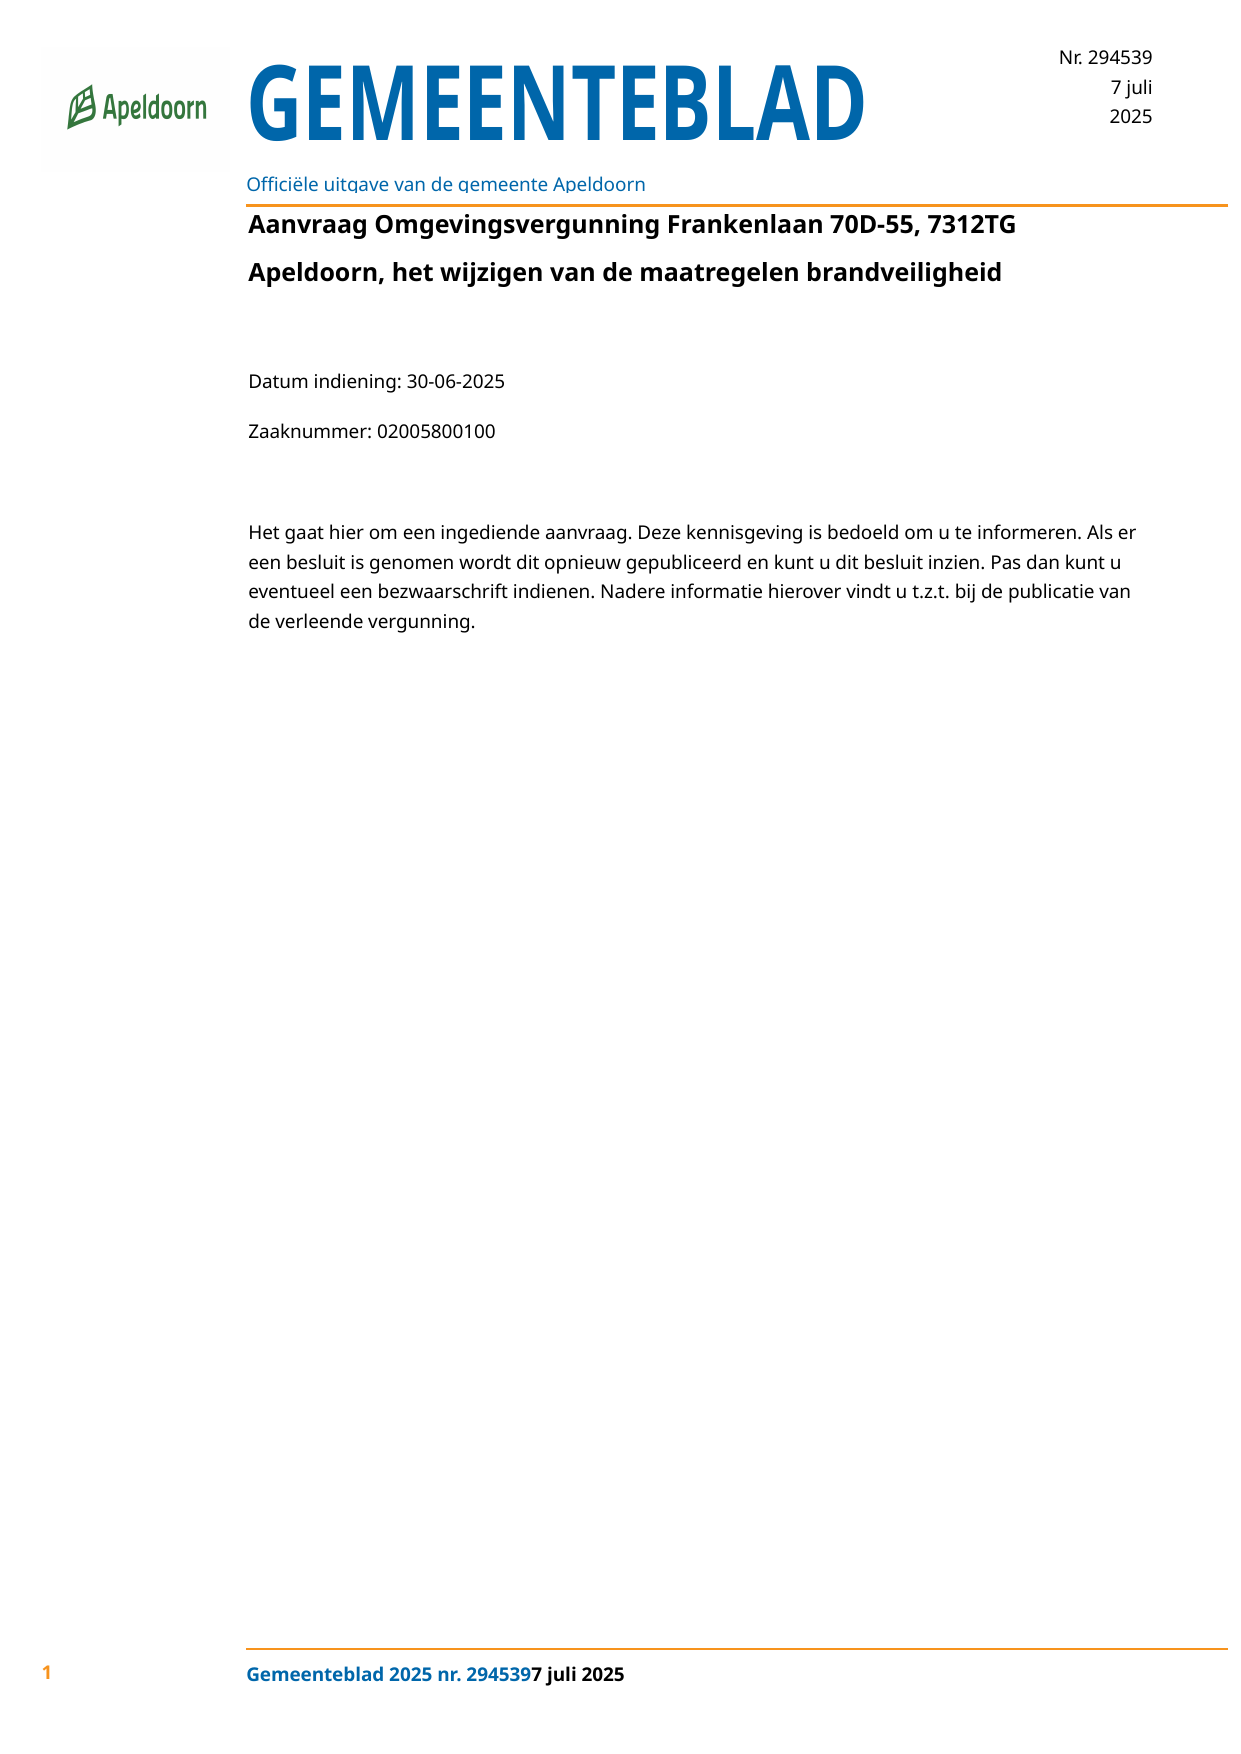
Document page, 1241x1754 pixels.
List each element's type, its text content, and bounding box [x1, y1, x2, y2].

text Datum indiening: 30-06-2025 [248, 368, 1152, 394]
text Aanvraag Omgevingsvergunning Frankenlaan 70D-55, 7312TG Apeldoorn, het wijzigen van de maatregelen brandveiligheid [248, 207, 1152, 288]
text Zaaknummer: 02005800100 [248, 419, 1152, 444]
text Het gaat hier om een ingediende aanvraag. Deze kennisgeving is bedoeld om u te informeren. Als er een besluit is genomen wordt dit opnieuw gepubliceerd en kunt u dit besluit inzien. Pas dan kunt u eventueel een bezwaarschrift indienen. Nadere informatie hierover vindt u t.z.t. bij de publicatie van de verleende vergunning. [248, 519, 1152, 634]
picture [41, 47, 231, 172]
